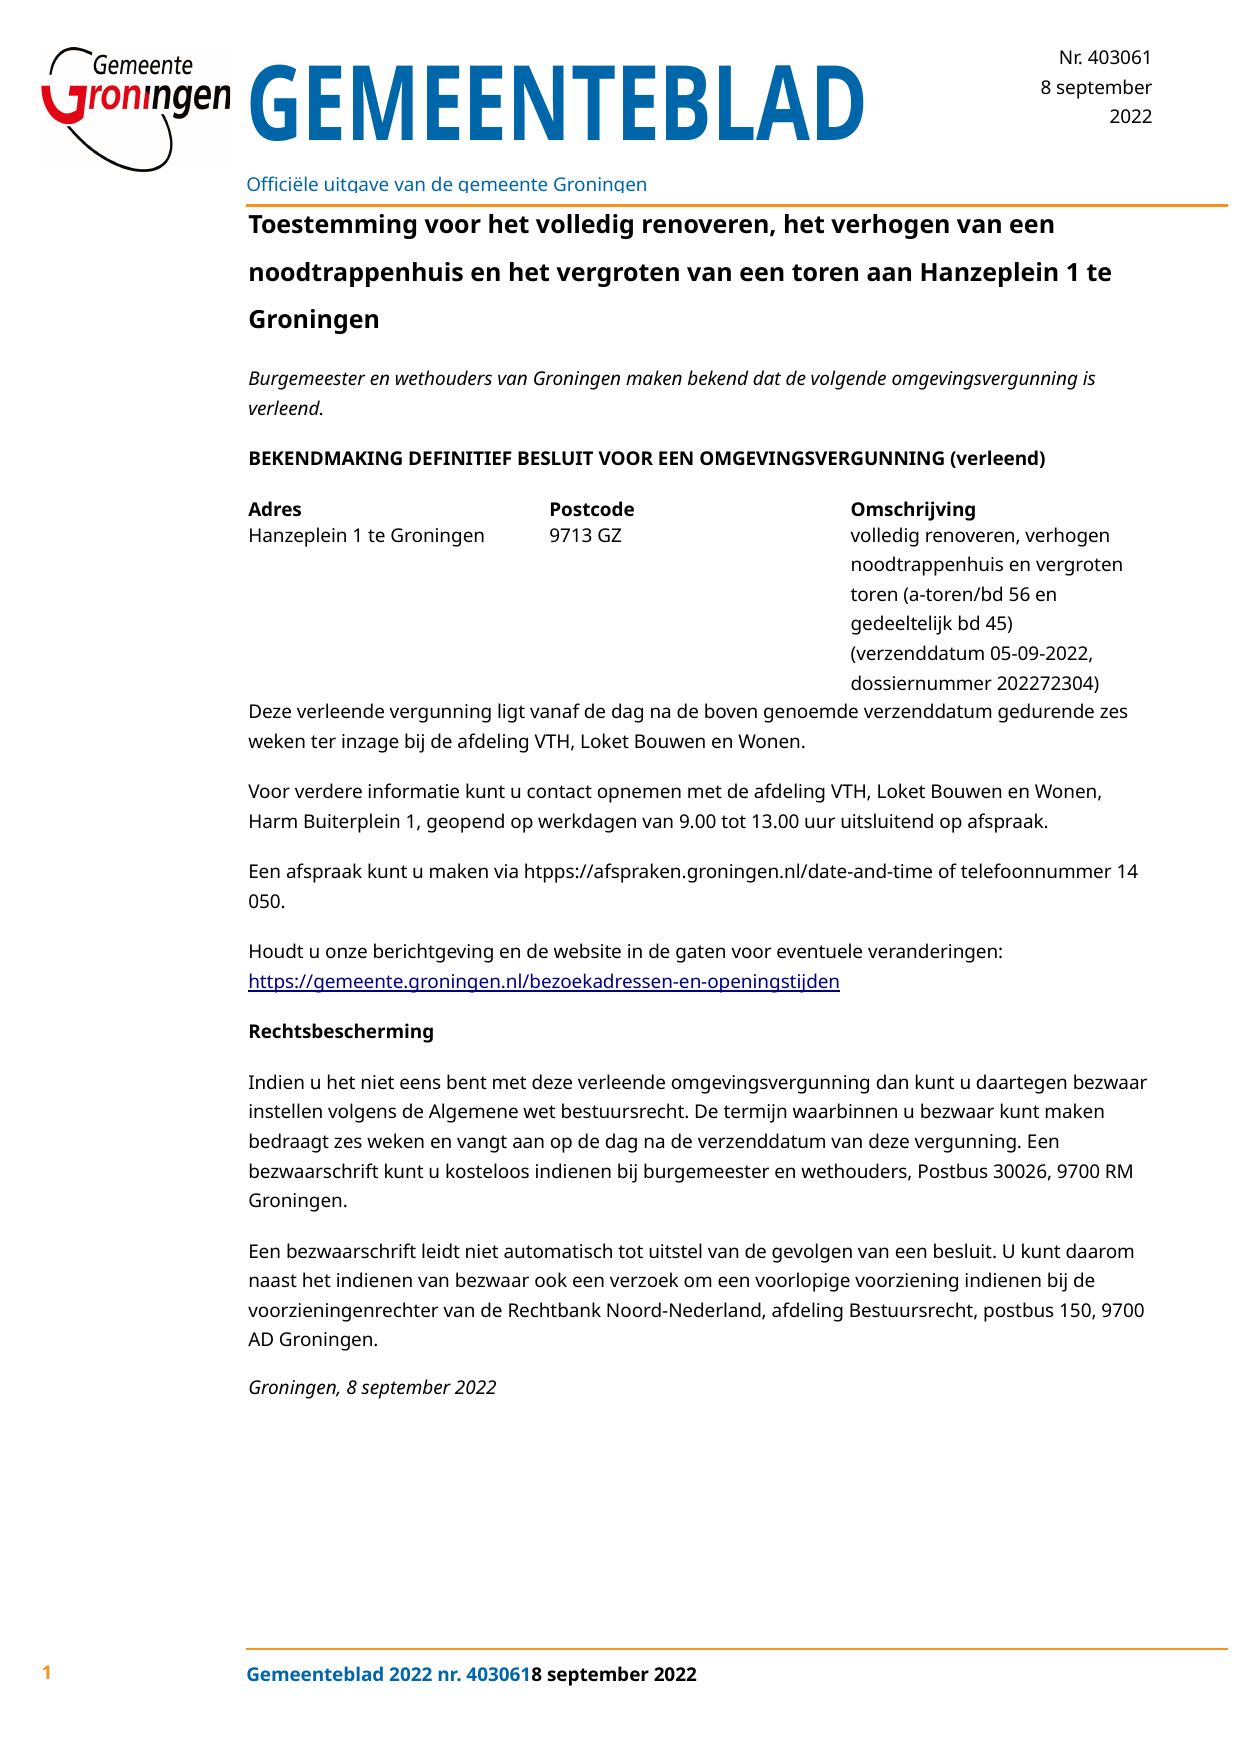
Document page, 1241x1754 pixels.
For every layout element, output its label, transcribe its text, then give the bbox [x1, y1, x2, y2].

text Indien u het niet eens bent met deze verleende omgevingsvergunning dan kunt u daartegen bezwaar instellen volgens de Algemene wet bestuursrecht. De termijn waarbinnen u bezwaar kunt maken bedraagt zes weken en vangt aan op de dag na de verzenddatum van deze vergunning. Een bezwaarschrift kunt u kosteloos indienen bij burgemeester en wethouders, Postbus 30026, 9700 RM Groningen. [248, 1069, 1152, 1213]
table_header Adres [248, 496, 549, 522]
text Houdt u onze berichtgeving en de website in de gaten voor eventuele veranderingen: https://gemeente.groningen.nl/bezoekadressen-en-openingstijden [248, 939, 1152, 994]
text Deze verleende vergunning ligt vanaf de dag na de boven genoemde verzenddatum gedurende zes weken ter inzage bij de afdeling VTH, Loket Bouwen en Wonen. [248, 699, 1152, 754]
text Een afspraak kunt u maken via htpps://afspraken.groningen.nl/date-and-time of telefoonnummer 14 050. [248, 859, 1152, 914]
text Rechtsbescherming [248, 1019, 1152, 1044]
table_header Postcode [549, 496, 850, 522]
table_header Omschrijving [850, 496, 1152, 522]
text Voor verdere informatie kunt u contact opnemen met de afdeling VTH, Loket Bouwen en Wonen, Harm Buiterplein 1, geopend op werkdagen van 9.00 tot 13.00 uur uitsluitend op afspraak. [248, 779, 1152, 834]
text Burgemeester en wethouders van Groningen maken bekend dat de volgende omgevingsvergunning is verleend. [248, 366, 1152, 421]
table_cell 9713 GZ [549, 522, 850, 695]
text Een bezwaarschrift leidt niet automatisch tot uitstel van de gevolgen van een besluit. U kunt daarom naast het indienen van bezwaar ook een verzoek om een voorlopige voorziening indienen bij de voorzieningenrechter van de Rechtbank Noord-Nederland, afdeling Bestuursrecht, postbus 150, 9700 AD Groningen. [248, 1238, 1152, 1352]
text Groningen, 8 september 2022 [248, 1374, 1152, 1400]
text Toestemming voor het volledig renoveren, het verhogen van een noodtrappenhuis en het vergroten van een toren aan Hanzeplein 1 te Groningen [248, 207, 1152, 336]
table_cell Hanzeplein 1 te Groningen [248, 522, 549, 695]
text BEKENDMAKING DEFINITIEF BESLUIT VOOR EEN OMGEVINGSVERGUNNING (verleend) [248, 446, 1152, 471]
picture [41, 47, 231, 172]
table_cell volledig renoveren, verhogen noodtrappenhuis en vergroten toren (a-toren/bd 56 en gedeeltelijk bd 45) (verzenddatum 05-09-2022, dossiernummer 202272304) [850, 522, 1152, 695]
